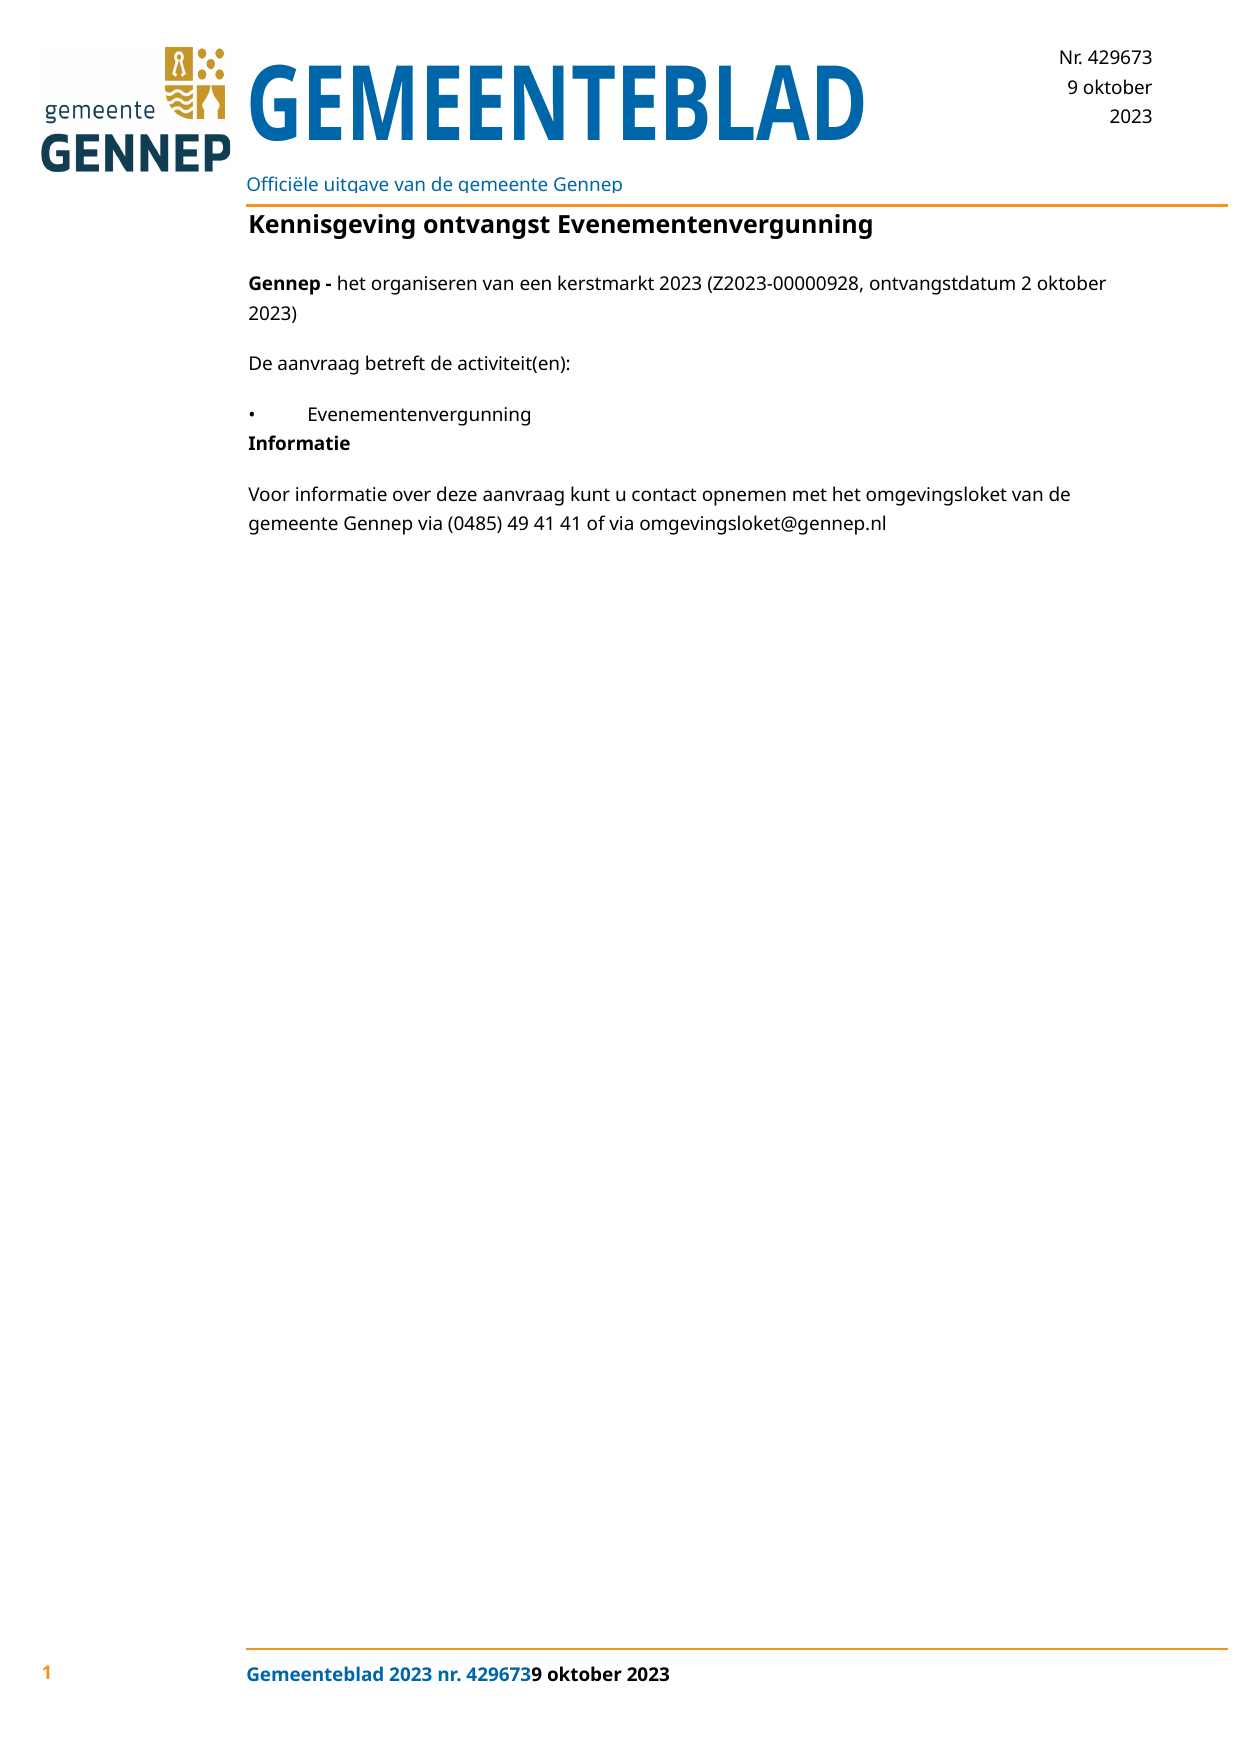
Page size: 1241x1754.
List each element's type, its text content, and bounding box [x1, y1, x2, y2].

text Voor informatie over deze aanvraag kunt u contact opnemen met het omgevingsloket van de gemeente Gennep via (0485) 49 41 41 of via omgevingsloket@gennep.nl [248, 481, 1152, 536]
text De aanvraag betreft de activiteit(en): [248, 350, 1152, 376]
text Kennisgeving ontvangst Evenementenvergunning [248, 207, 1152, 241]
text Informatie [248, 430, 1152, 456]
text Gennep - het organiseren van een kerstmarkt 2023 (Z2023-00000928, ontvangstdatum 2 oktober 2023) [248, 270, 1152, 326]
list Evenementenvergunning [248, 401, 1152, 426]
picture [41, 47, 231, 172]
